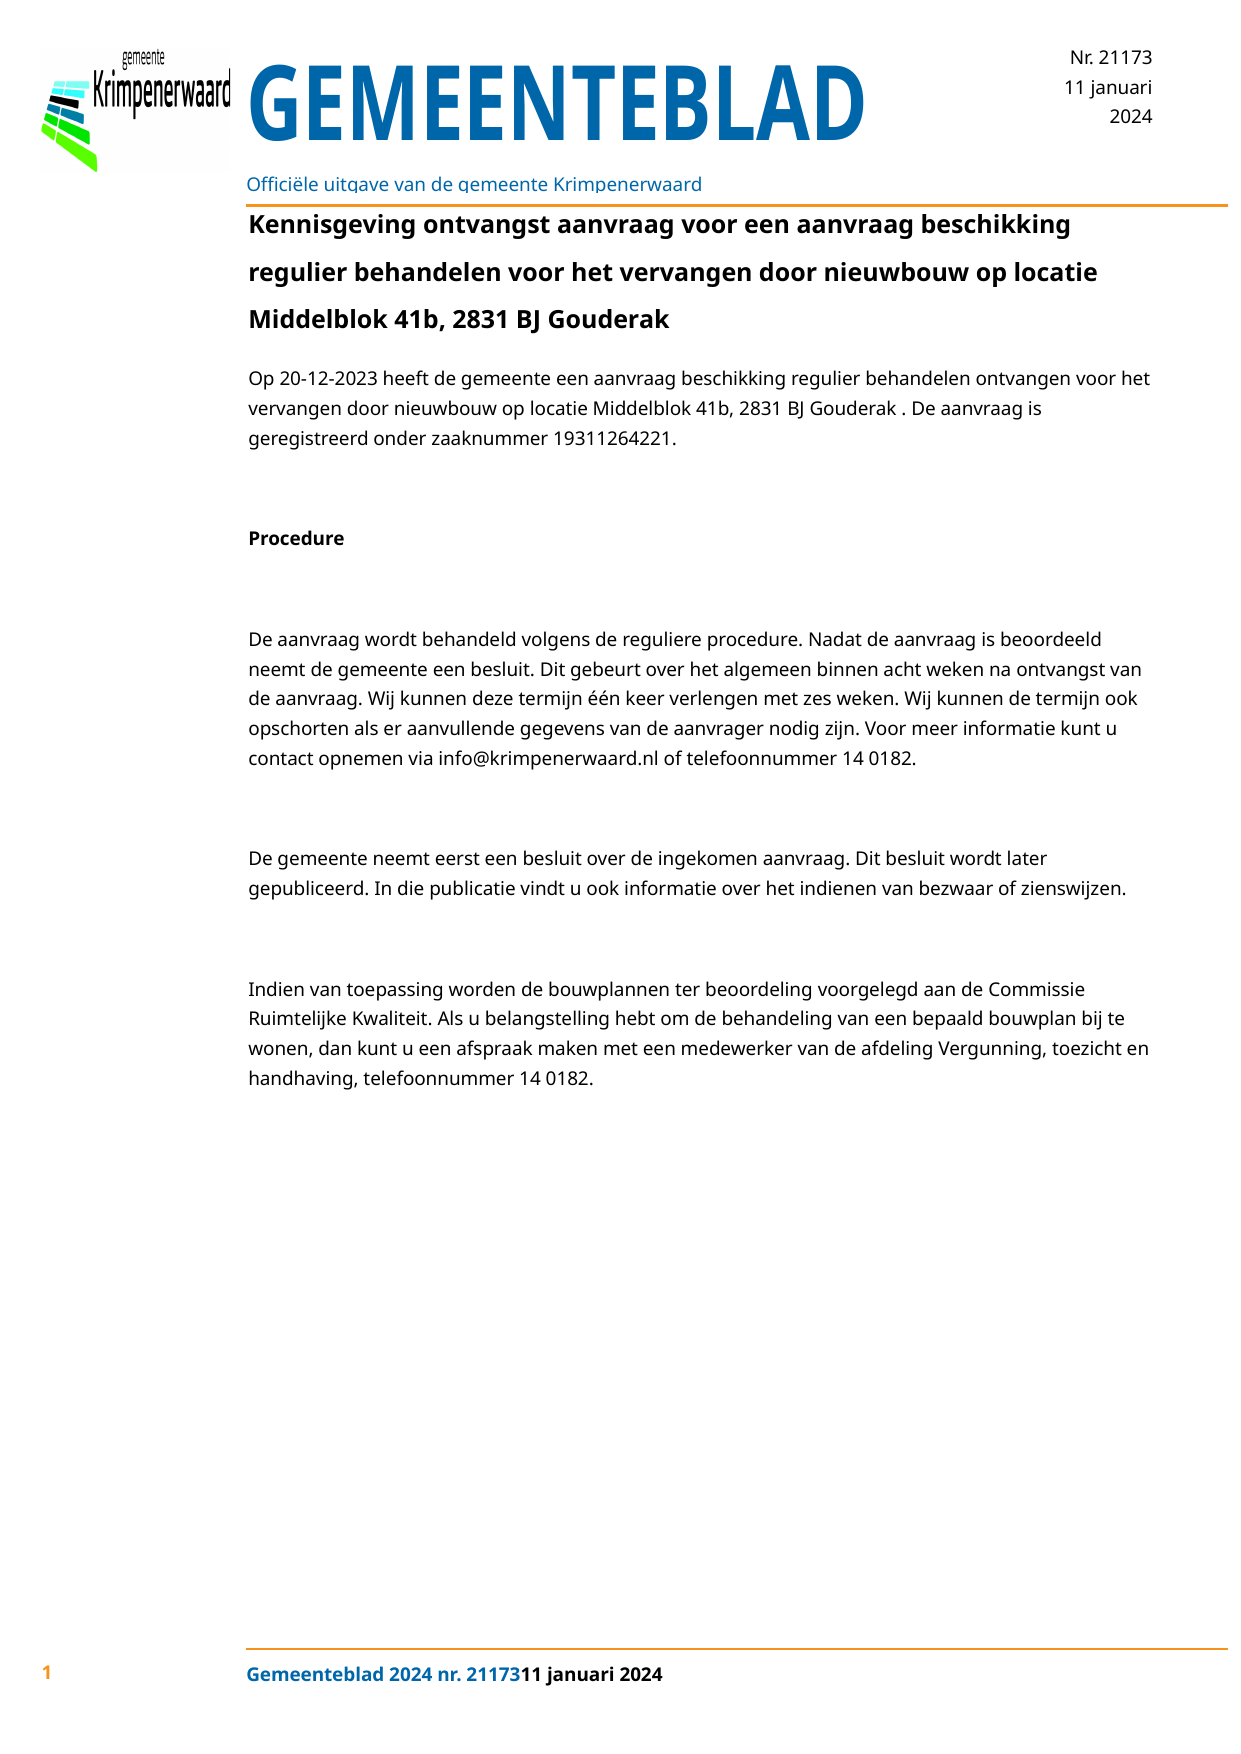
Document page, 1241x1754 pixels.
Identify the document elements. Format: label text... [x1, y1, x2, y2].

text Procedure [248, 526, 1152, 551]
text Kennisgeving ontvangst aanvraag voor een aanvraag beschikking regulier behandelen voor het vervangen door nieuwbouw op locatie Middelblok 41b, 2831 BJ Gouderak [248, 207, 1152, 336]
text De aanvraag wordt behandeld volgens de reguliere procedure. Nadat de aanvraag is beoordeeld neemt de gemeente een besluit. Dit gebeurt over het algemeen binnen acht weken na ontvangst van de aanvraag. Wij kunnen deze termijn één keer verlengen met zes weken. Wij kunnen de termijn ook opschorten als er aanvullende gegevens van de aanvrager nodig zijn. Voor meer informatie kunt u contact opnemen via info@krimpenerwaard.nl of telefoonnummer 14 0182. [248, 626, 1152, 770]
text De gemeente neemt eerst een besluit over de ingekomen aanvraag. Dit besluit wordt later gepubliceerd. In die publicatie vindt u ook informatie over het indienen van bezwaar of zienswijzen. [248, 846, 1152, 901]
text Op 20-12-2023 heeft de gemeente een aanvraag beschikking regulier behandelen ontvangen voor het vervangen door nieuwbouw op locatie Middelblok 41b, 2831 BJ Gouderak . De aanvraag is geregistreerd onder zaaknummer 19311264221. [248, 366, 1152, 450]
picture [41, 47, 231, 172]
text Indien van toepassing worden de bouwplannen ter beoordeling voorgelegd aan de Commissie Ruimtelijke Kwaliteit. Als u belangstelling hebt om de behandeling van een bepaald bouwplan bij te wonen, dan kunt u een afspraak maken met een medewerker van de afdeling Vergunning, toezicht en handhaving, telefoonnummer 14 0182. [248, 976, 1152, 1090]
